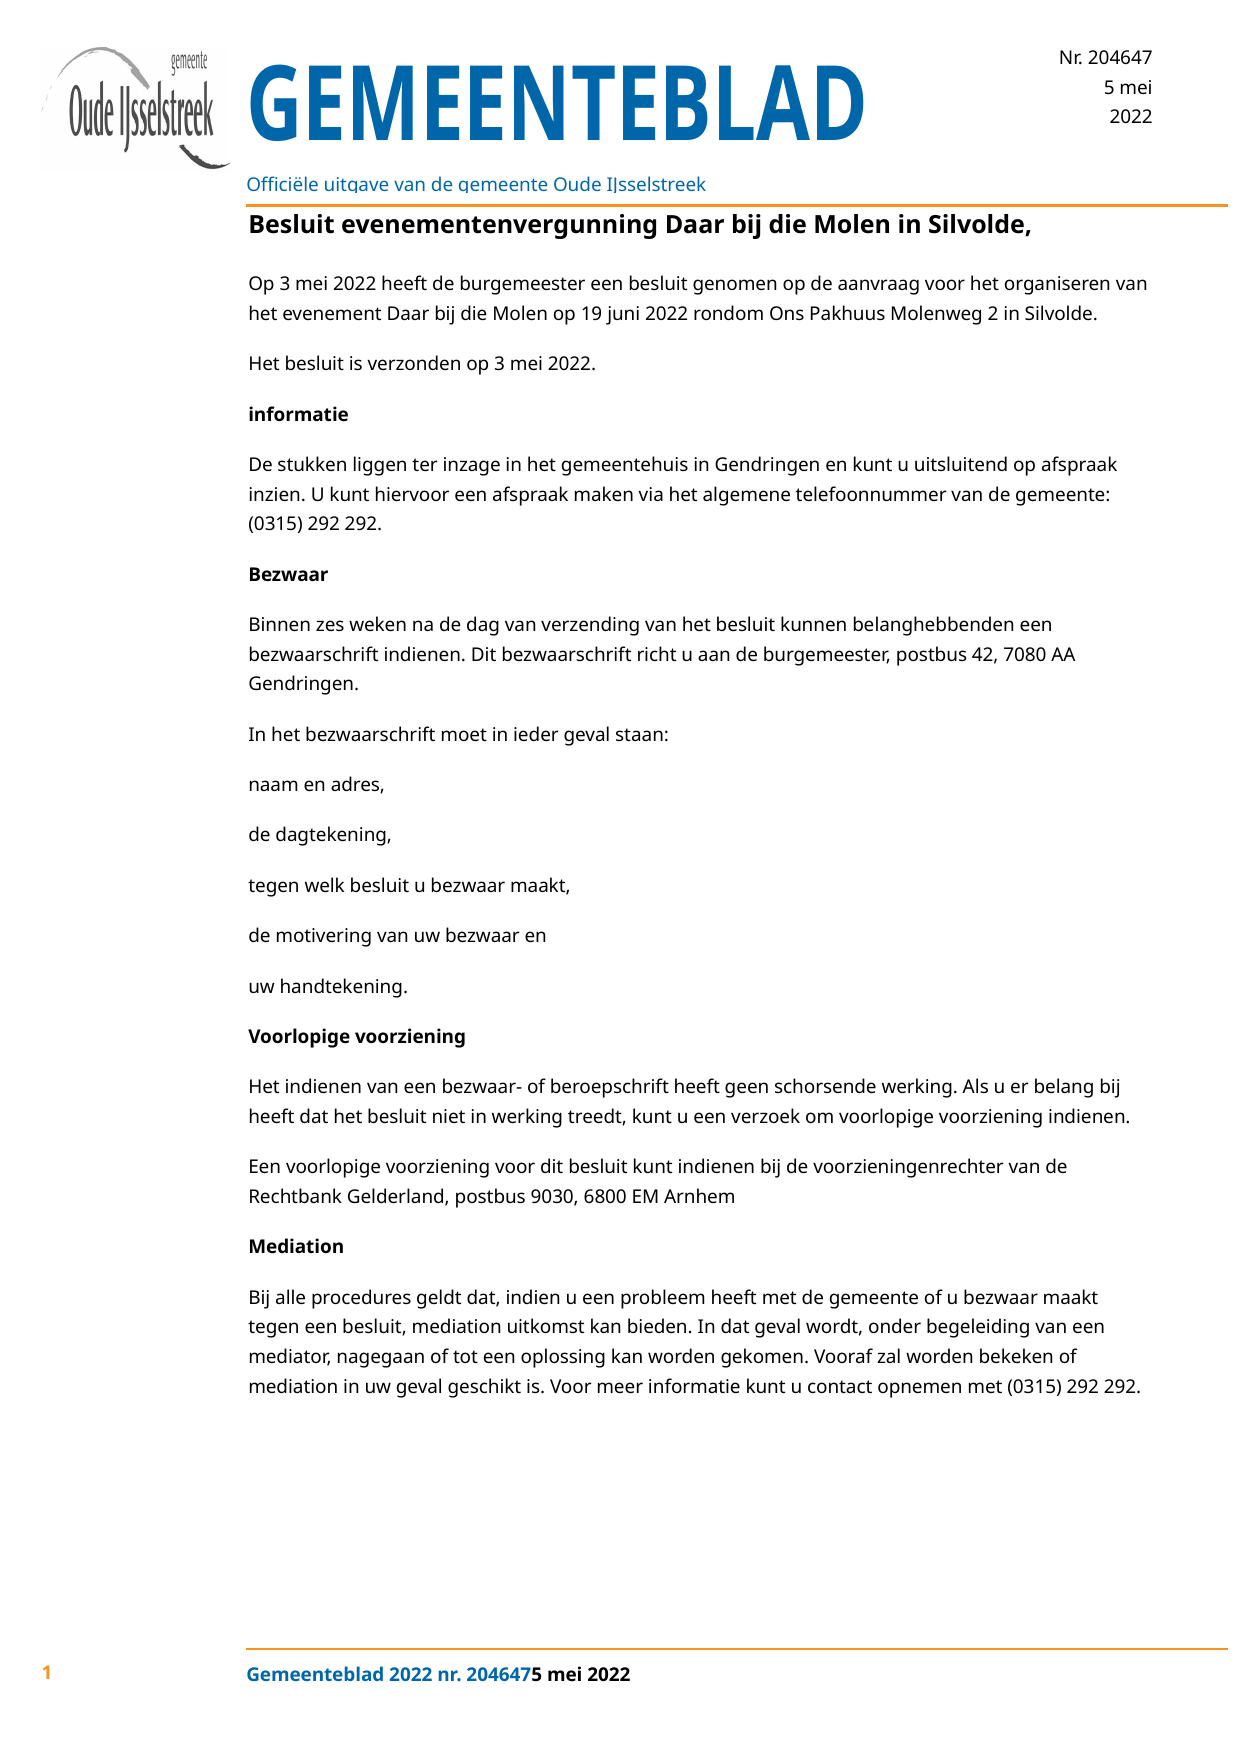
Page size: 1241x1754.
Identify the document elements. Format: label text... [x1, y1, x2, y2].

text de dagtekening, [248, 822, 1152, 847]
text Bezwaar [248, 561, 1152, 586]
text Op 3 mei 2022 heeft de burgemeester een besluit genomen op de aanvraag voor het organiseren van het evenement Daar bij die Molen op 19 juni 2022 rondom Ons Pakhuus Molenweg 2 in Silvolde. [248, 270, 1152, 326]
text In het bezwaarschrift moet in ieder geval staan: [248, 721, 1152, 746]
text Binnen zes weken na de dag van verzending van het besluit kunnen belanghebbenden een bezwaarschrift indienen. Dit bezwaarschrift richt u aan de burgemeester, postbus 42, 7080 AA Gendringen. [248, 611, 1152, 696]
text naam en adres, [248, 771, 1152, 797]
text informatie [248, 401, 1152, 426]
text Het besluit is verzonden op 3 mei 2022. [248, 350, 1152, 376]
text Een voorlopige voorziening voor dit besluit kunt indienen bij de voorzieningenrechter van de Rechtbank Gelderland, postbus 9030, 6800 EM Arnhem [248, 1154, 1152, 1209]
text tegen welk besluit u bezwaar maakt, [248, 872, 1152, 898]
text Bij alle procedures geldt dat, indien u een probleem heeft met de gemeente of u bezwaar maakt tegen een besluit, mediation uitkomst kan bieden. In dat geval wordt, onder begeleiding van een mediator, nagegaan of tot een oplossing kan worden gekomen. Vooraf zal worden bekeken of mediation in uw geval geschikt is. Voor meer informatie kunt u contact opnemen met (0315) 292 292. [248, 1284, 1152, 1398]
text Het indienen van een bezwaar- of beroepschrift heeft geen schorsende werking. Als u er belang bij heeft dat het besluit niet in werking treedt, kunt u een verzoek om voorlopige voorziening indienen. [248, 1074, 1152, 1129]
text de motivering van uw bezwaar en [248, 922, 1152, 948]
text uw handtekening. [248, 973, 1152, 998]
picture [41, 47, 231, 172]
text De stukken liggen ter inzage in het gemeentehuis in Gendringen en kunt u uitsluitend op afspraak inzien. U kunt hiervoor een afspraak maken via het algemene telefoonnummer van de gemeente: (0315) 292 292. [248, 451, 1152, 536]
text Besluit evenementenvergunning Daar bij die Molen in Silvolde, [248, 207, 1152, 241]
text Voorlopige voorziening [248, 1023, 1152, 1049]
text Mediation [248, 1234, 1152, 1259]
